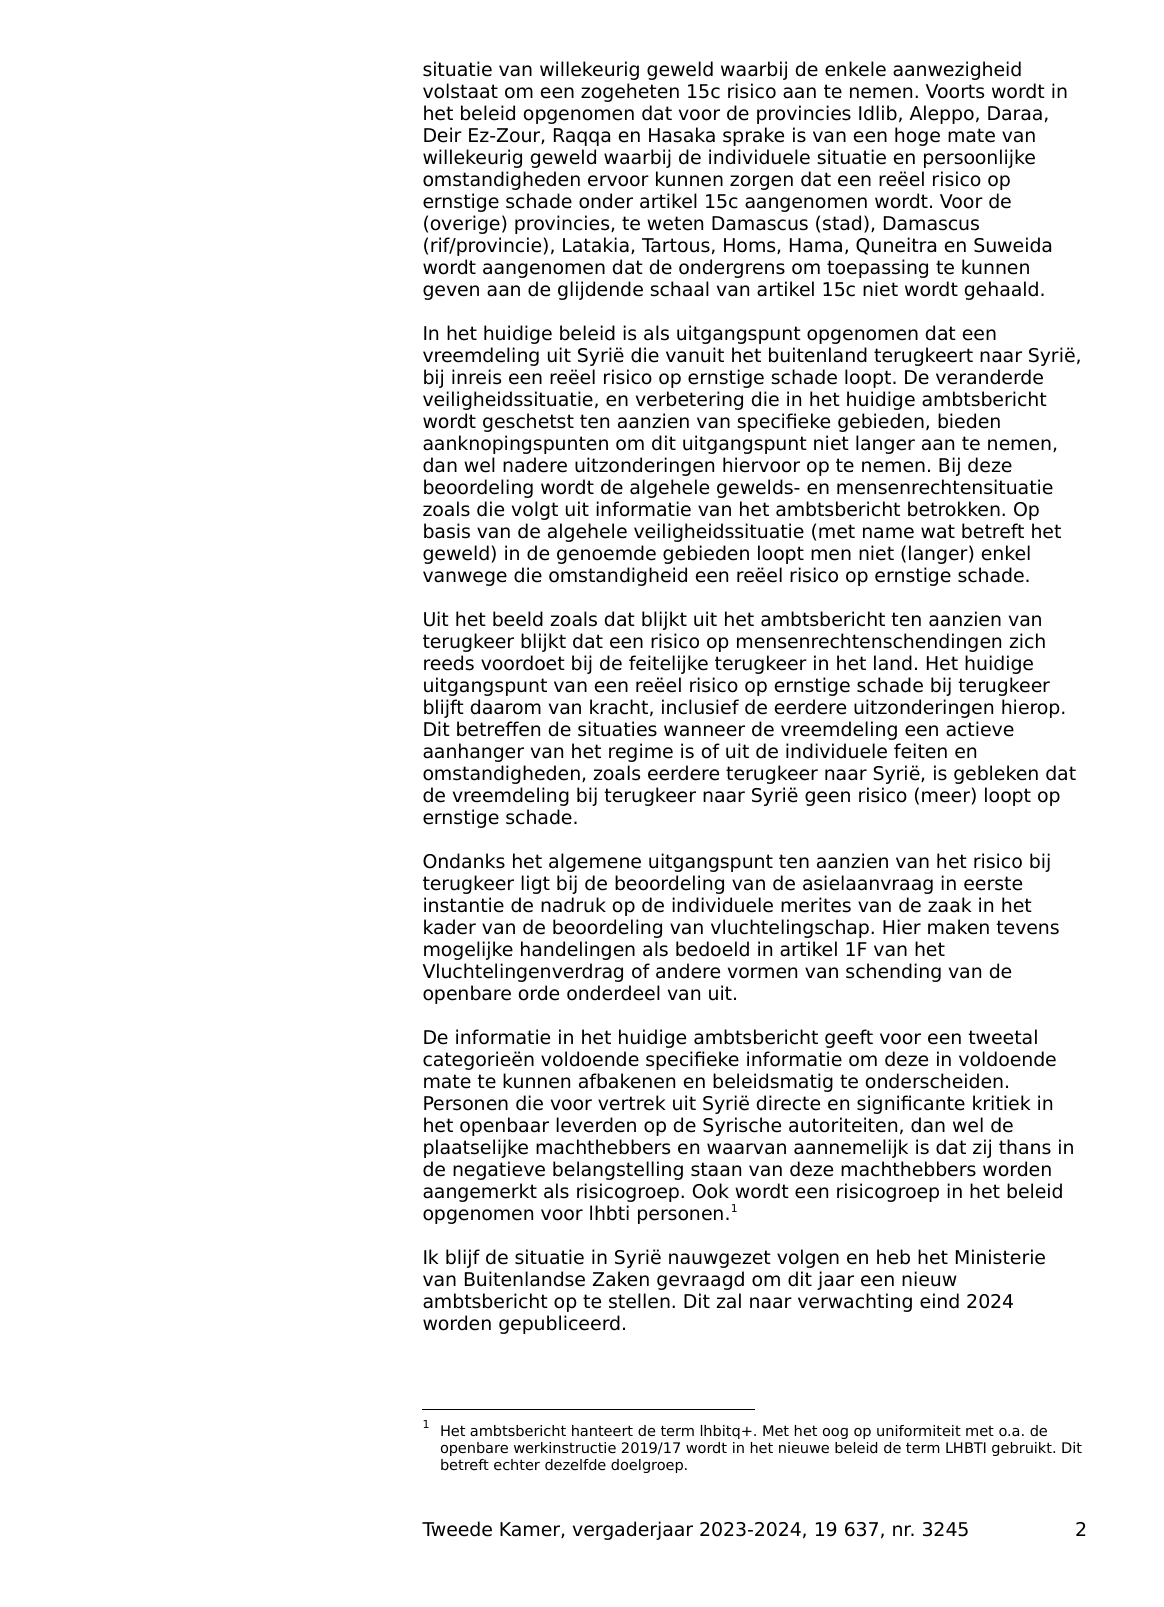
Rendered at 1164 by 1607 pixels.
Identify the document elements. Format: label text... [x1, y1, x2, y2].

text Ondanks het algemene uitgangspunt ten aanzien van het risico bij terugkeer ligt bij de beoordeling van de asielaanvraag in eerste instantie de nadruk op de individuele merites van de zaak in het kader van de beoordeling van vluchtelingschap. Hier maken tevens mogelijke handelingen als bedoeld in artikel 1F van het Vluchtelingenverdrag of andere vormen van schending van de openbare orde onderdeel van uit. [422, 851, 1087, 1005]
text Uit het beeld zoals dat blijkt uit het ambtsbericht ten aanzien van terugkeer blijkt dat een risico op mensenrechtenschendingen zich reeds voordoet bij de feitelijke terugkeer in het land. Het huidige uitgangspunt van een reëel risico op ernstige schade bij terugkeer blijft daarom van kracht, inclusief de eerdere uitzonderingen hierop. Dit betreffen de situaties wanneer de vreemdeling een actieve aanhanger van het regime is of uit de individuele feiten en omstandigheden, zoals eerdere terugkeer naar Syrië, is gebleken dat de vreemdeling bij terugkeer naar Syrië geen risico (meer) loopt op ernstige schade. [422, 609, 1087, 829]
text Ik blijf de situatie in Syrië nauwgezet volgen en heb het Ministerie van Buitenlandse Zaken gevraagd om dit jaar een nieuw ambtsbericht op te stellen. Dit zal naar verwachting eind 2024 worden gepubliceerd. [422, 1247, 1087, 1335]
text situatie van willekeurig geweld waarbij de enkele aanwezigheid volstaat om een zogeheten 15c risico aan te nemen. Voorts wordt in het beleid opgenomen dat voor de provincies Idlib, Aleppo, Daraa, Deir Ez-Zour, Raqqa en Hasaka sprake is van een hoge mate van willekeurig geweld waarbij de individuele situatie en persoonlijke omstandigheden ervoor kunnen zorgen dat een reëel risico op ernstige schade onder artikel 15c aangenomen wordt. Voor de (overige) provincies, te weten Damascus (stad), Damascus (rif/provincie), Latakia, Tartous, Homs, Hama, Quneitra en Suweida wordt aangenomen dat de ondergrens om toepassing te kunnen geven aan de glijdende schaal van artikel 15c niet wordt gehaald. [422, 59, 1087, 301]
text De informatie in het huidige ambtsbericht geeft voor een tweetal categorieën voldoende specifieke informatie om deze in voldoende mate te kunnen afbakenen en beleidsmatig te onderscheiden. Personen die voor vertrek uit Syrië directe en significante kritiek in het openbaar leverden op de Syrische autoriteiten, dan wel de plaatselijke machthebbers en waarvan aannemelijk is dat zij thans in de negatieve belangstelling staan van deze machthebbers worden aangemerkt als risicogroep. Ook wordt een risicogroep in het beleid opgenomen voor lhbti personen. [422, 1027, 1087, 1225]
text Het ambtsbericht hanteert de term lhbitq+. Met het oog op uniformiteit met o.a. de openbare werkinstructie 2019/17 wordt in het nieuwe beleid de term LHBTI gebruikt. Dit betreft echter dezelfde doelgroep. [422, 1418, 1087, 1474]
text In het huidige beleid is als uitgangspunt opgenomen dat een vreemdeling uit Syrië die vanuit het buitenland terugkeert naar Syrië, bij inreis een reëel risico op ernstige schade loopt. De veranderde veiligheidssituatie, en verbetering die in het huidige ambtsbericht wordt geschetst ten aanzien van specifieke gebieden, bieden aanknopingspunten om dit uitgangspunt niet langer aan te nemen, dan wel nadere uitzonderingen hiervoor op te nemen. Bij deze beoordeling wordt de algehele gewelds- en mensenrechtensituatie zoals die volgt uit informatie van het ambtsbericht betrokken. Op basis van de algehele veiligheidssituatie (met name wat betreft het geweld) in de genoemde gebieden loopt men niet (langer) enkel vanwege die omstandigheid een reëel risico op ernstige schade. [422, 323, 1087, 587]
